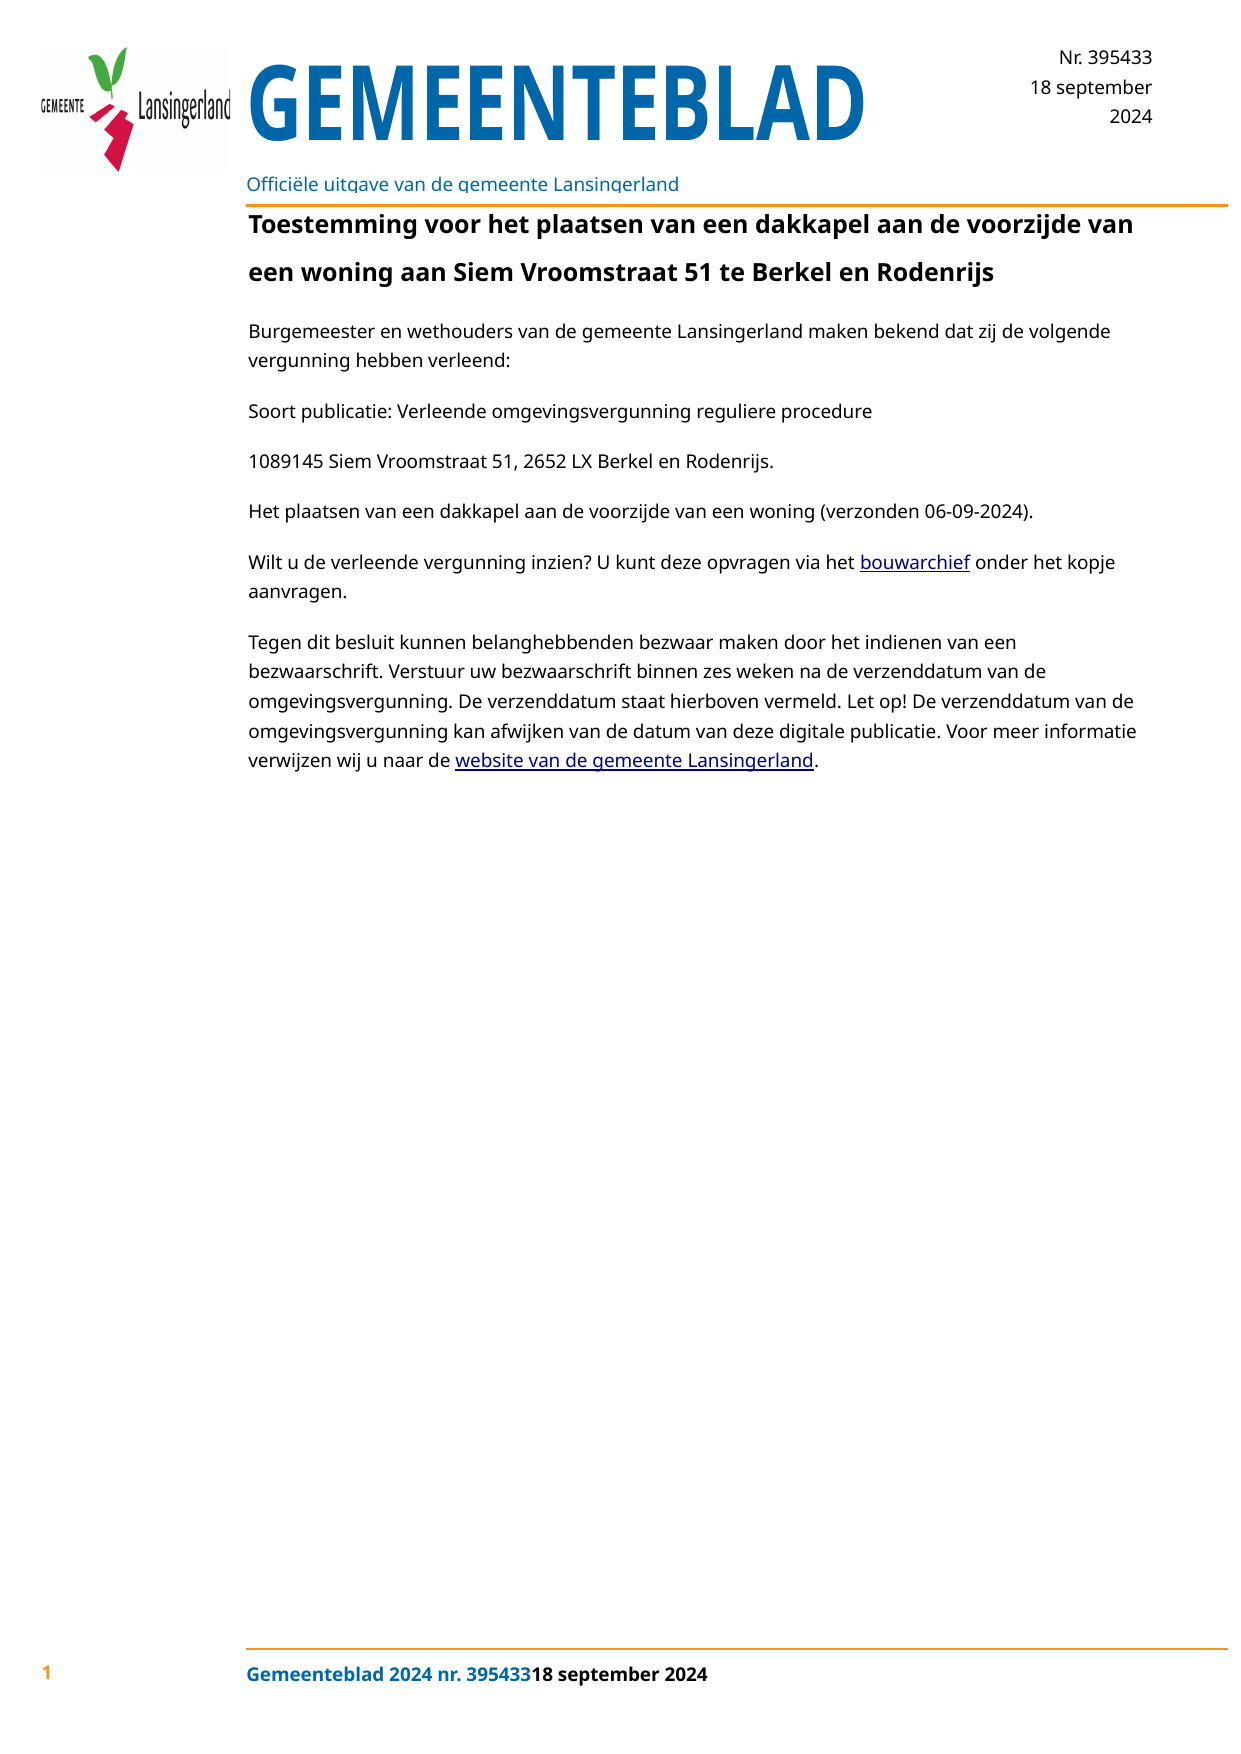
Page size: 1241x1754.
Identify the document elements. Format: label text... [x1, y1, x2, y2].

text Toestemming voor het plaatsen van een dakkapel aan de voorzijde van een woning aan Siem Vroomstraat 51 te Berkel en Rodenrijs [248, 207, 1152, 288]
picture [41, 47, 231, 172]
text Soort publicatie: Verleende omgevingsvergunning reguliere procedure [248, 398, 1152, 424]
text 1089145 Siem Vroomstraat 51, 2652 LX Berkel en Rodenrijs. [248, 448, 1152, 474]
text Wilt u de verleende vergunning inzien? U kunt deze opvragen via het bouwarchief onder het kopje aanvragen. [248, 549, 1152, 604]
text Tegen dit besluit kunnen belanghebbenden bezwaar maken door het indienen van een bezwaarschrift. Verstuur uw bezwaarschrift binnen zes weken na de verzenddatum van de omgevingsvergunning. De verzenddatum staat hierboven vermeld. Let op! De verzenddatum van de omgevingsvergunning kan afwijken van de datum van deze digitale publicatie. Voor meer informatie verwijzen wij u naar de website van de gemeente Lansingerland. [248, 629, 1152, 773]
text Burgemeester en wethouders van de gemeente Lansingerland maken bekend dat zij de volgende vergunning hebben verleend: [248, 318, 1152, 373]
text Het plaatsen van een dakkapel aan de voorzijde van een woning (verzonden 06-09-2024). [248, 499, 1152, 524]
